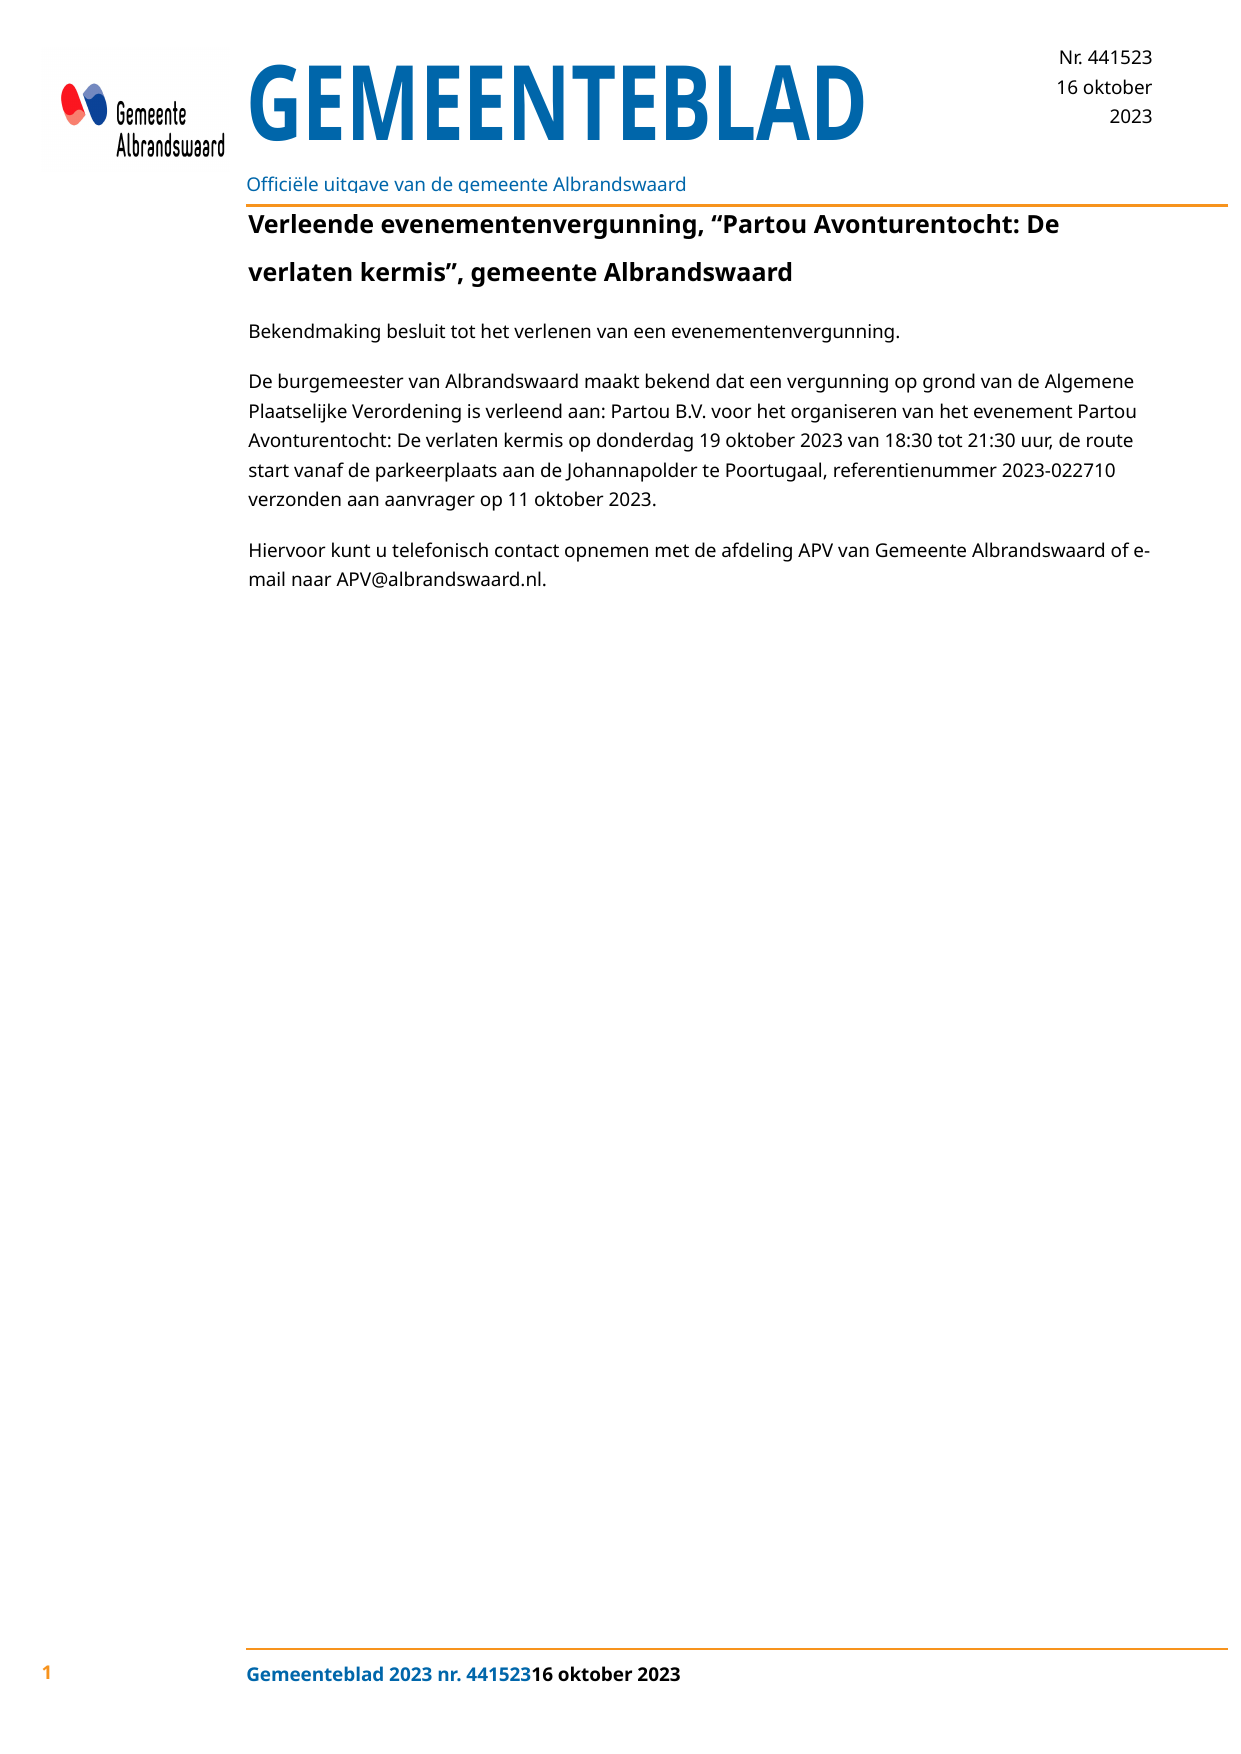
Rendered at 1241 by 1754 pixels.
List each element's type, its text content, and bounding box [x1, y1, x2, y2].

text Bekendmaking besluit tot het verlenen van een evenementenvergunning. [248, 318, 1152, 344]
text Hiervoor kunt u telefonisch contact opnemen met de afdeling APV van Gemeente Albrandswaard of e-mail naar APV@albrandswaard.nl. [248, 537, 1152, 592]
picture [41, 47, 231, 172]
text Verleende evenementenvergunning, “Partou Avonturentocht: De verlaten kermis”, gemeente Albrandswaard [248, 207, 1152, 288]
text De burgemeester van Albrandswaard maakt bekend dat een vergunning op grond van de Algemene Plaatselijke Verordening is verleend aan: Partou B.V. voor het organiseren van het evenement Partou Avonturentocht: De verlaten kermis op donderdag 19 oktober 2023 van 18:30 tot 21:30 uur, de route start vanaf de parkeerplaats aan de Johannapolder te Poortugaal, referentienummer 2023-022710 verzonden aan aanvrager op 11 oktober 2023. [248, 368, 1152, 512]
